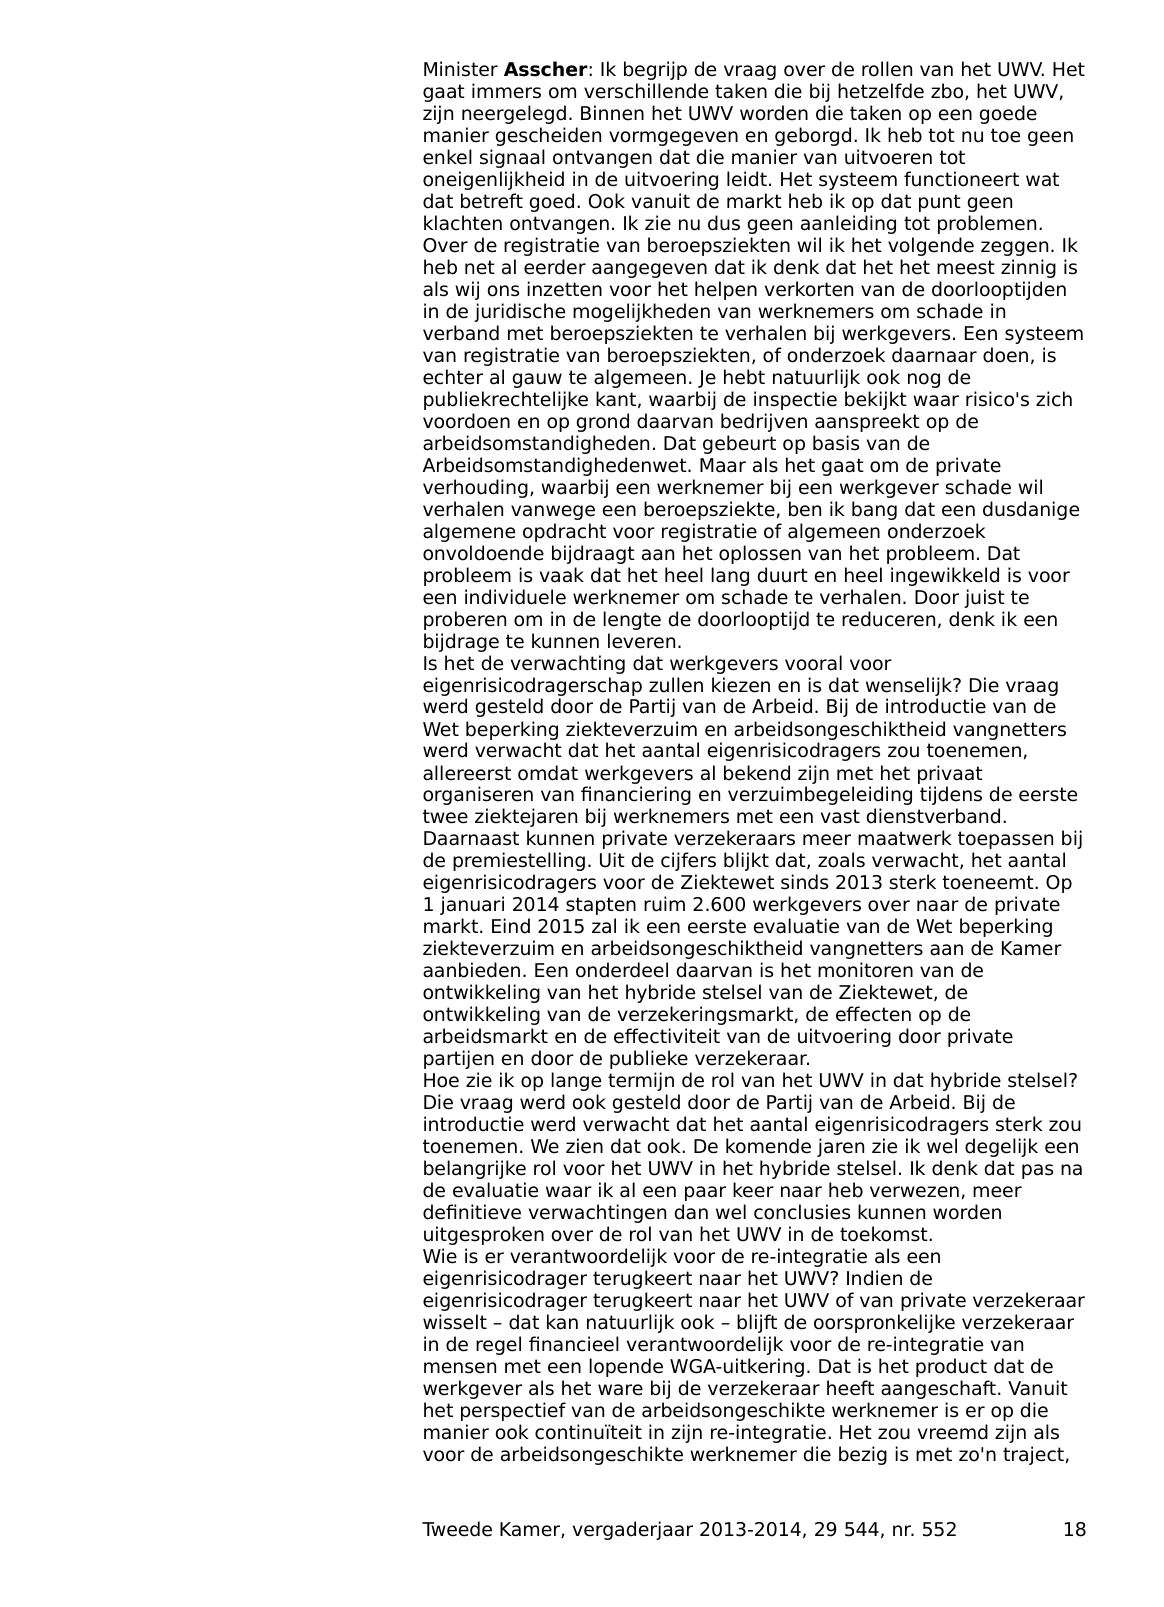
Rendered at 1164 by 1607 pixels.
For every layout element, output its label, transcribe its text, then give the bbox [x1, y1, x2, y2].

text Wie is er verantwoordelijk voor de re-integratie als een eigenrisicodrager terugkeert naar het UWV? Indien de eigenrisicodrager terugkeert naar het UWV of van private verzekeraar wisselt – dat kan natuurlijk ook – blijft de oorspronkelijke verzekeraar in de regel financieel verantwoordelijk voor de re-integratie van mensen met een lopende WGA-uitkering. Dat is het product dat de werkgever als het ware bij de verzekeraar heeft aangeschaft. Vanuit het perspectief van de arbeidsongeschikte werknemer is er op die manier ook continuïteit in zijn re-integratie. Het zou vreemd zijn als voor de arbeidsongeschikte werknemer die bezig is met zo'n traject, [422, 1246, 1087, 1466]
text Minister Asscher: Ik begrijp de vraag over de rollen van het UWV. Het gaat immers om verschillende taken die bij hetzelfde zbo, het UWV, zijn neergelegd. Binnen het UWV worden die taken op een goede manier gescheiden vormgegeven en geborgd. Ik heb tot nu toe geen enkel signaal ontvangen dat die manier van uitvoeren tot oneigenlijkheid in de uitvoering leidt. Het systeem functioneert wat dat betreft goed. Ook vanuit de markt heb ik op dat punt geen klachten ontvangen. Ik zie nu dus geen aanleiding tot problemen. [422, 59, 1087, 235]
text Over de registratie van beroepsziekten wil ik het volgende zeggen. Ik heb net al eerder aangegeven dat ik denk dat het het meest zinnig is als wij ons inzetten voor het helpen verkorten van de doorlooptijden in de juridische mogelijkheden van werknemers om schade in verband met beroepsziekten te verhalen bij werkgevers. Een systeem van registratie van beroepsziekten, of onderzoek daarnaar doen, is echter al gauw te algemeen. Je hebt natuurlijk ook nog de publiekrechtelijke kant, waarbij de inspectie bekijkt waar risico's zich voordoen en op grond daarvan bedrijven aanspreekt op de arbeidsomstandigheden. Dat gebeurt op basis van de Arbeidsomstandighedenwet. Maar als het gaat om de private verhouding, waarbij een werknemer bij een werkgever schade wil verhalen vanwege een beroepsziekte, ben ik bang dat een dusdanige algemene opdracht voor registratie of algemeen onderzoek onvoldoende bijdraagt aan het oplossen van het probleem. Dat probleem is vaak dat het heel lang duurt en heel ingewikkeld is voor een individuele werknemer om schade te verhalen. Door juist te proberen om in de lengte de doorlooptijd te reduceren, denk ik een bijdrage te kunnen leveren. [422, 235, 1087, 652]
text Hoe zie ik op lange termijn de rol van het UWV in dat hybride stelsel? Die vraag werd ook gesteld door de Partij van de Arbeid. Bij de introductie werd verwacht dat het aantal eigenrisicodragers sterk zou toenemen. We zien dat ook. De komende jaren zie ik wel degelijk een belangrijke rol voor het UWV in het hybride stelsel. Ik denk dat pas na de evaluatie waar ik al een paar keer naar heb verwezen, meer definitieve verwachtingen dan wel conclusies kunnen worden uitgesproken over de rol van het UWV in de toekomst. [422, 1070, 1087, 1246]
text Is het de verwachting dat werkgevers vooral voor eigenrisicodragerschap zullen kiezen en is dat wenselijk? Die vraag werd gesteld door de Partij van de Arbeid. Bij de introductie van de Wet beperking ziekteverzuim en arbeidsongeschiktheid vangnetters werd verwacht dat het aantal eigenrisicodragers zou toenemen, allereerst omdat werkgevers al bekend zijn met het privaat organiseren van financiering en verzuimbegeleiding tijdens de eerste twee ziektejaren bij werknemers met een vast dienstverband. Daarnaast kunnen private verzekeraars meer maatwerk toepassen bij de premiestelling. Uit de cijfers blijkt dat, zoals verwacht, het aantal eigenrisicodragers voor de Ziektewet sinds 2013 sterk toeneemt. Op 1 januari 2014 stapten ruim 2.600 werkgevers over naar de private markt. Eind 2015 zal ik een eerste evaluatie van de Wet beperking ziekteverzuim en arbeidsongeschiktheid vangnetters aan de Kamer aanbieden. Een onderdeel daarvan is het monitoren van de ontwikkeling van het hybride stelsel van de Ziektewet, de ontwikkeling van de verzekeringsmarkt, de effecten op de arbeidsmarkt en de effectiviteit van de uitvoering door private partijen en door de publieke verzekeraar. [422, 652, 1087, 1070]
